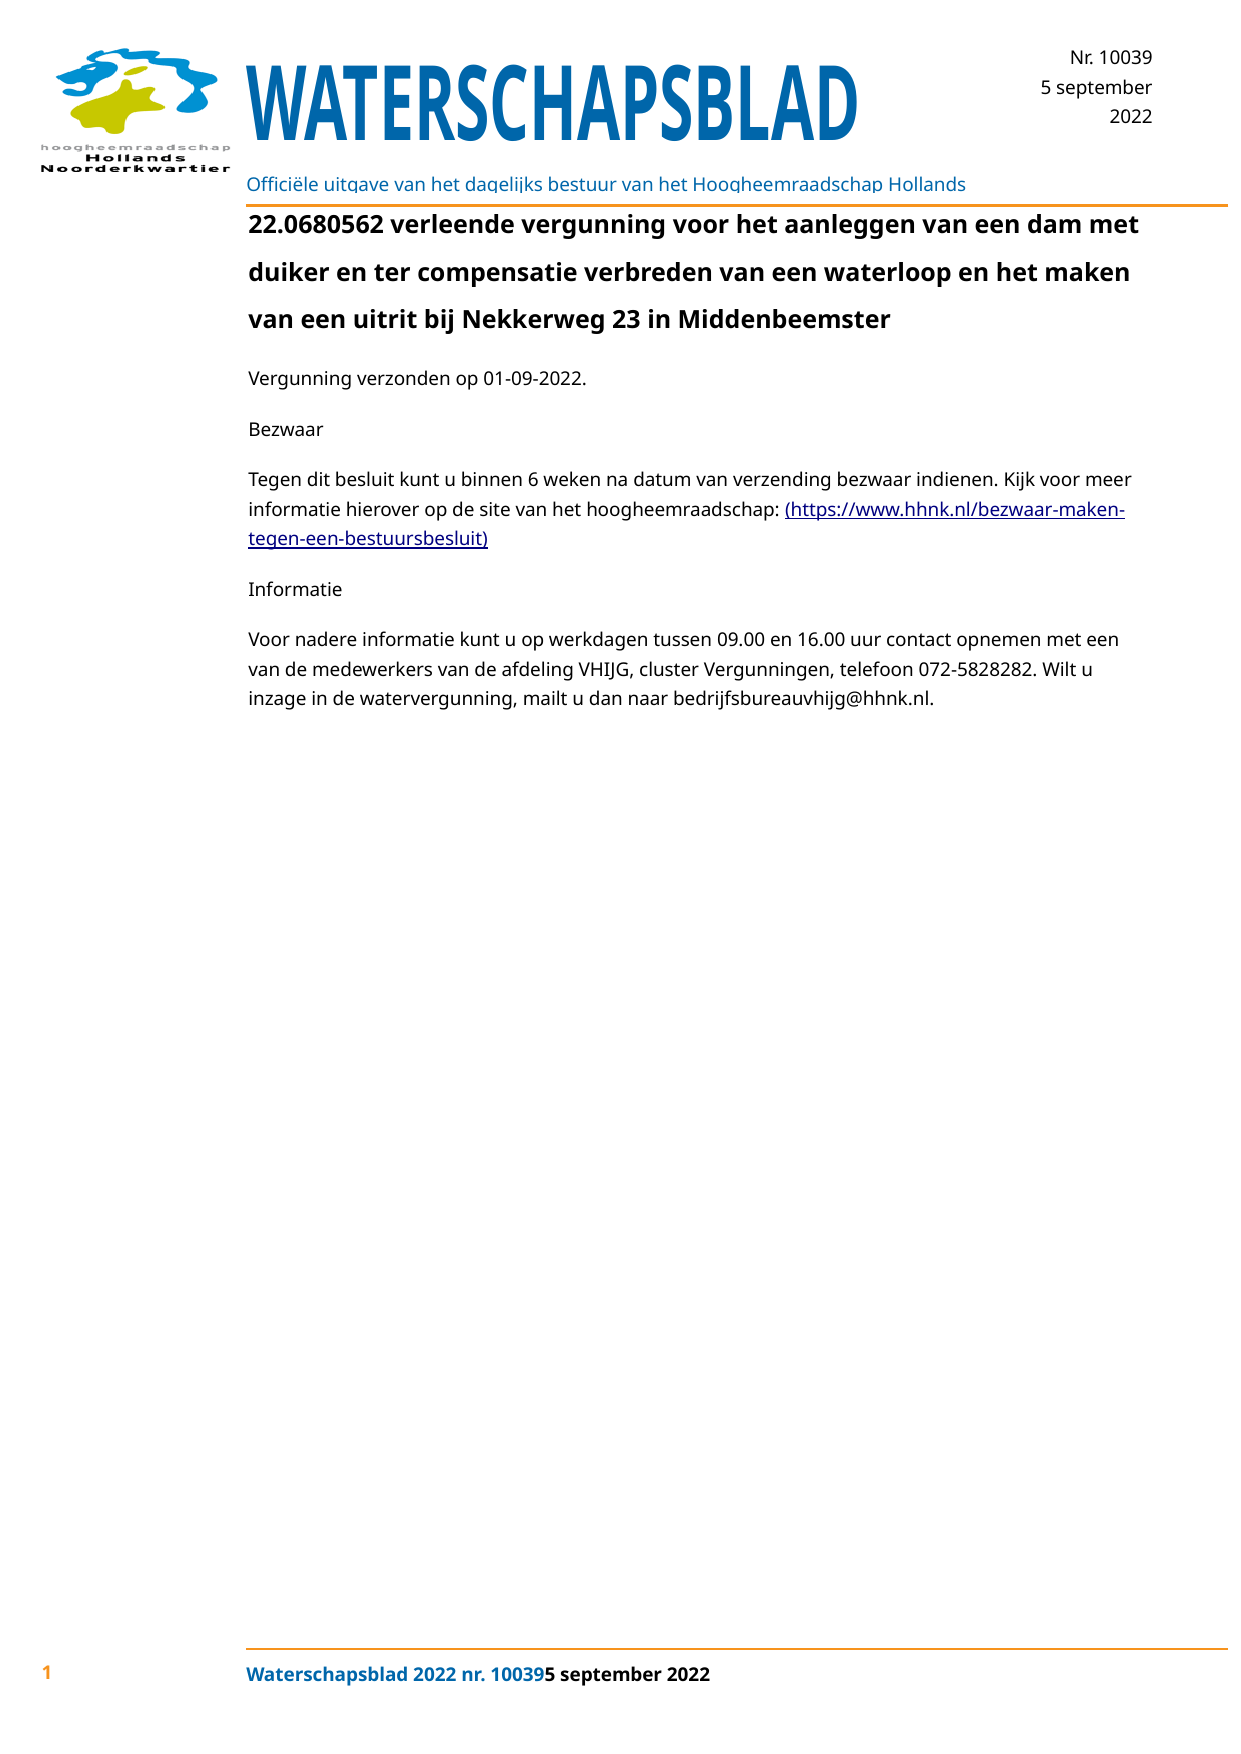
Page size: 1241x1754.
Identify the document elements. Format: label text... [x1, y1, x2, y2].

text Voor nadere informatie kunt u op werkdagen tussen 09.00 en 16.00 uur contact opnemen met een van de medewerkers van de afdeling VHIJG, cluster Vergunningen, telefoon 072-5828282. Wilt u inzage in de watervergunning, mailt u dan naar bedrijfsbureauvhijg@hhnk.nl. [248, 626, 1152, 711]
text Informatie [248, 576, 1152, 602]
text 22.0680562 verleende vergunning voor het aanleggen van een dam met duiker en ter compensatie verbreden van een waterloop en het maken van een uitrit bij Nekkerweg 23 in Middenbeemster [248, 207, 1152, 336]
text Tegen dit besluit kunt u binnen 6 weken na datum van verzending bezwaar indienen. Kijk voor meer informatie hierover op de site van het hoogheemraadschap: (https://www.hhnk.nl/bezwaar-maken-tegen-een-bestuursbesluit) [248, 466, 1152, 551]
text Vergunning verzonden op 01-09-2022. [248, 366, 1152, 391]
picture [41, 47, 231, 172]
text Bezwaar [248, 416, 1152, 442]
